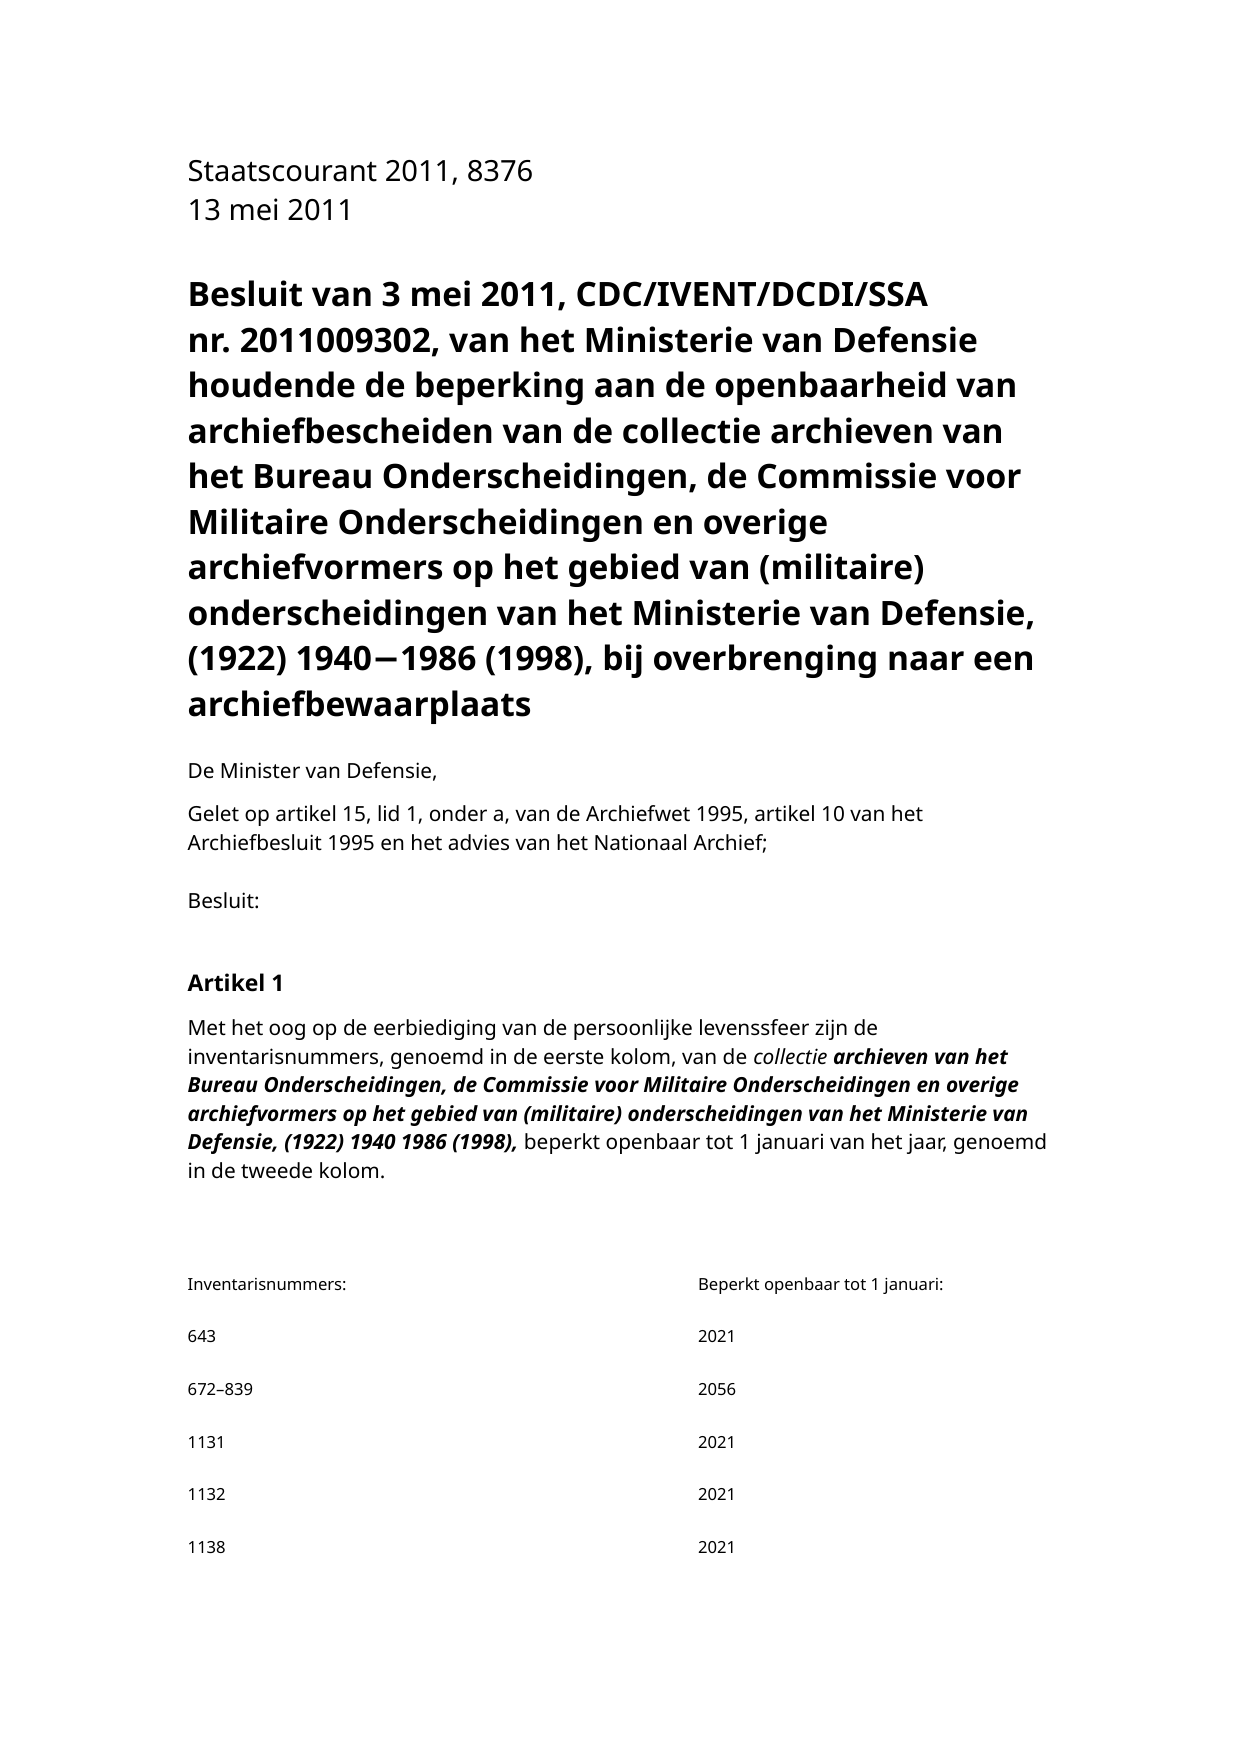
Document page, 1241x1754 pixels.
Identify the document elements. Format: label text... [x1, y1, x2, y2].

subtitle Besluit van 3 mei 2011, CDC/IVENT/DCDI/SSA nr. 2011009302, van het Ministerie van Defensie houdende de beperking aan de openbaarheid van archiefbescheiden van de collectie archieven van het Bureau Onderscheidingen, de Commissie voor Militaire Onderscheidingen en overige archiefvormers op het gebied van (militaire) onderscheidingen van het Ministerie van Defensie, (1922) 1940−1986 (1998), bij overbrenging naar een archiefbewaarplaats [187, 271, 1053, 726]
text Besluit: [187, 886, 1053, 915]
table_cell 2021 [698, 1325, 1053, 1377]
text Met het oog op de eerbiediging van de persoonlijke levenssfeer zijn de inventarisnummers, genoemd in de eerste kolom, van de collectie archieven van het Bureau Onderscheidingen, de Commissie voor Militaire Onderscheidingen en overige archiefvormers op het gebied van (militaire) onderscheidingen van het Ministerie van Defensie, (1922) 1940 1986 (1998), beperkt openbaar tot 1 januari van het jaar, genoemd in de tweede kolom. [187, 1013, 1053, 1184]
subtitle Artikel 1 [187, 967, 1053, 998]
table_cell 643 [188, 1325, 698, 1377]
table_header Inventarisnummers: [188, 1272, 698, 1325]
table_header Beperkt openbaar tot 1 januari: [698, 1272, 1053, 1325]
table_cell 1132 [188, 1483, 698, 1536]
text Gelet op artikel 15, lid 1, onder a, van de Archiefwet 1995, artikel 10 van het Archiefbesluit 1995 en het advies van het Nationaal Archief; [187, 799, 1053, 856]
text De Minister van Defensie, [187, 756, 1053, 784]
text Staatscourant 2011, 8376 [187, 150, 1053, 190]
table_cell 672–839 [188, 1378, 698, 1430]
table_cell 2021 [698, 1430, 1053, 1483]
table_cell 1131 [188, 1430, 698, 1483]
table_cell 2056 [698, 1378, 1053, 1430]
table_cell 2021 [698, 1536, 1053, 1588]
table_cell 2021 [698, 1483, 1053, 1536]
table_cell 1138 [188, 1536, 698, 1588]
text 13 mei 2011 [187, 190, 1053, 229]
